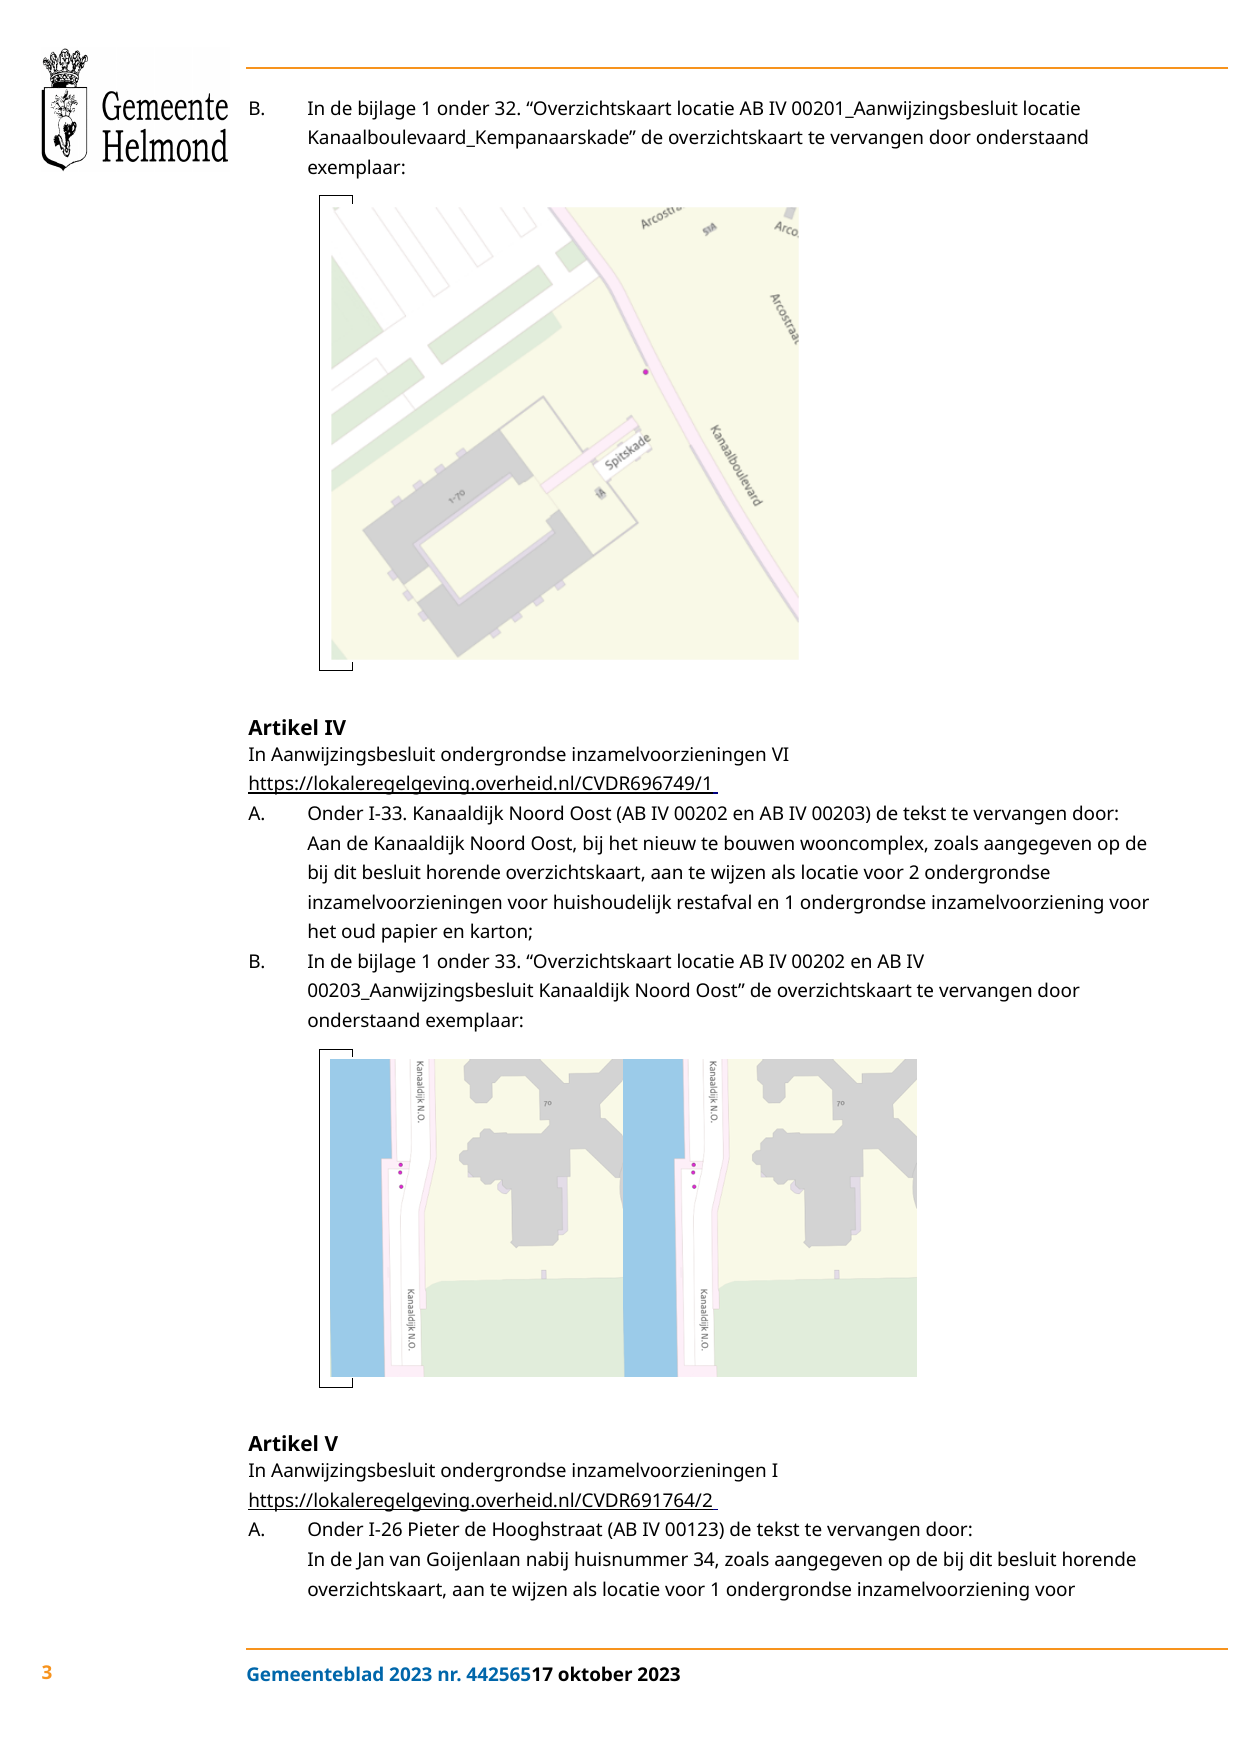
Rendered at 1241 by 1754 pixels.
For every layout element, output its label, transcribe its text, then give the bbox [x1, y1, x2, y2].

list Onder I-26 Pieter de Hooghstraat (AB IV 00123) de tekst te vervangen door: [248, 1517, 1152, 1542]
text https://lokaleregelgeving.overheid.nl/CVDR696749/1 [248, 771, 1152, 796]
text In Aanwijzingsbesluit ondergrondse inzamelvoorzieningen VI [248, 741, 1152, 767]
list Onder I-33. Kanaaldijk Noord Oost (AB IV 00202 en AB IV 00203) de tekst te vervangen door: [248, 800, 1152, 826]
list In de bijlage 1 onder 33. “Overzichtskaart locatie AB IV 00202 en AB IV 00203_Aanwijzingsbesluit Kanaaldijk Noord Oost” de overzichtskaart te vervangen door onderstaand exemplaar: [248, 948, 1152, 1033]
text Artikel IV [248, 713, 1152, 741]
list Aan de Kanaaldijk Noord Oost, bij het nieuw te bouwen wooncomplex, zoals aangegeven op de bij dit besluit horende overzichtskaart, aan te wijzen als locatie voor 2 ondergrondse inzamelvoorzieningen voor huishoudelijk restafval en 1 ondergrondse inzamelvoorziening voor het oud papier en karton; [248, 830, 1152, 944]
list In de bijlage 1 onder 32. “Overzichtskaart locatie AB IV 00201_Aanwijzingsbesluit locatie Kanaalboulevaard_Kempanaarskade” de overzichtskaart te vervangen door onderstaand exemplaar: [248, 95, 1152, 180]
text https://lokaleregelgeving.overheid.nl/CVDR691764/2 [248, 1487, 1152, 1513]
picture [327, 204, 801, 662]
text Artikel V [248, 1429, 1152, 1457]
text In Aanwijzingsbesluit ondergrondse inzamelvoorzieningen I [248, 1457, 1152, 1483]
list In de Jan van Goijenlaan nabij huisnummer 34, zoals aangegeven op de bij dit besluit horende overzichtskaart, aan te wijzen als locatie voor 1 ondergrondse inzamelvoorziening voor [248, 1546, 1152, 1601]
picture [41, 47, 231, 172]
picture [327, 1057, 919, 1378]
